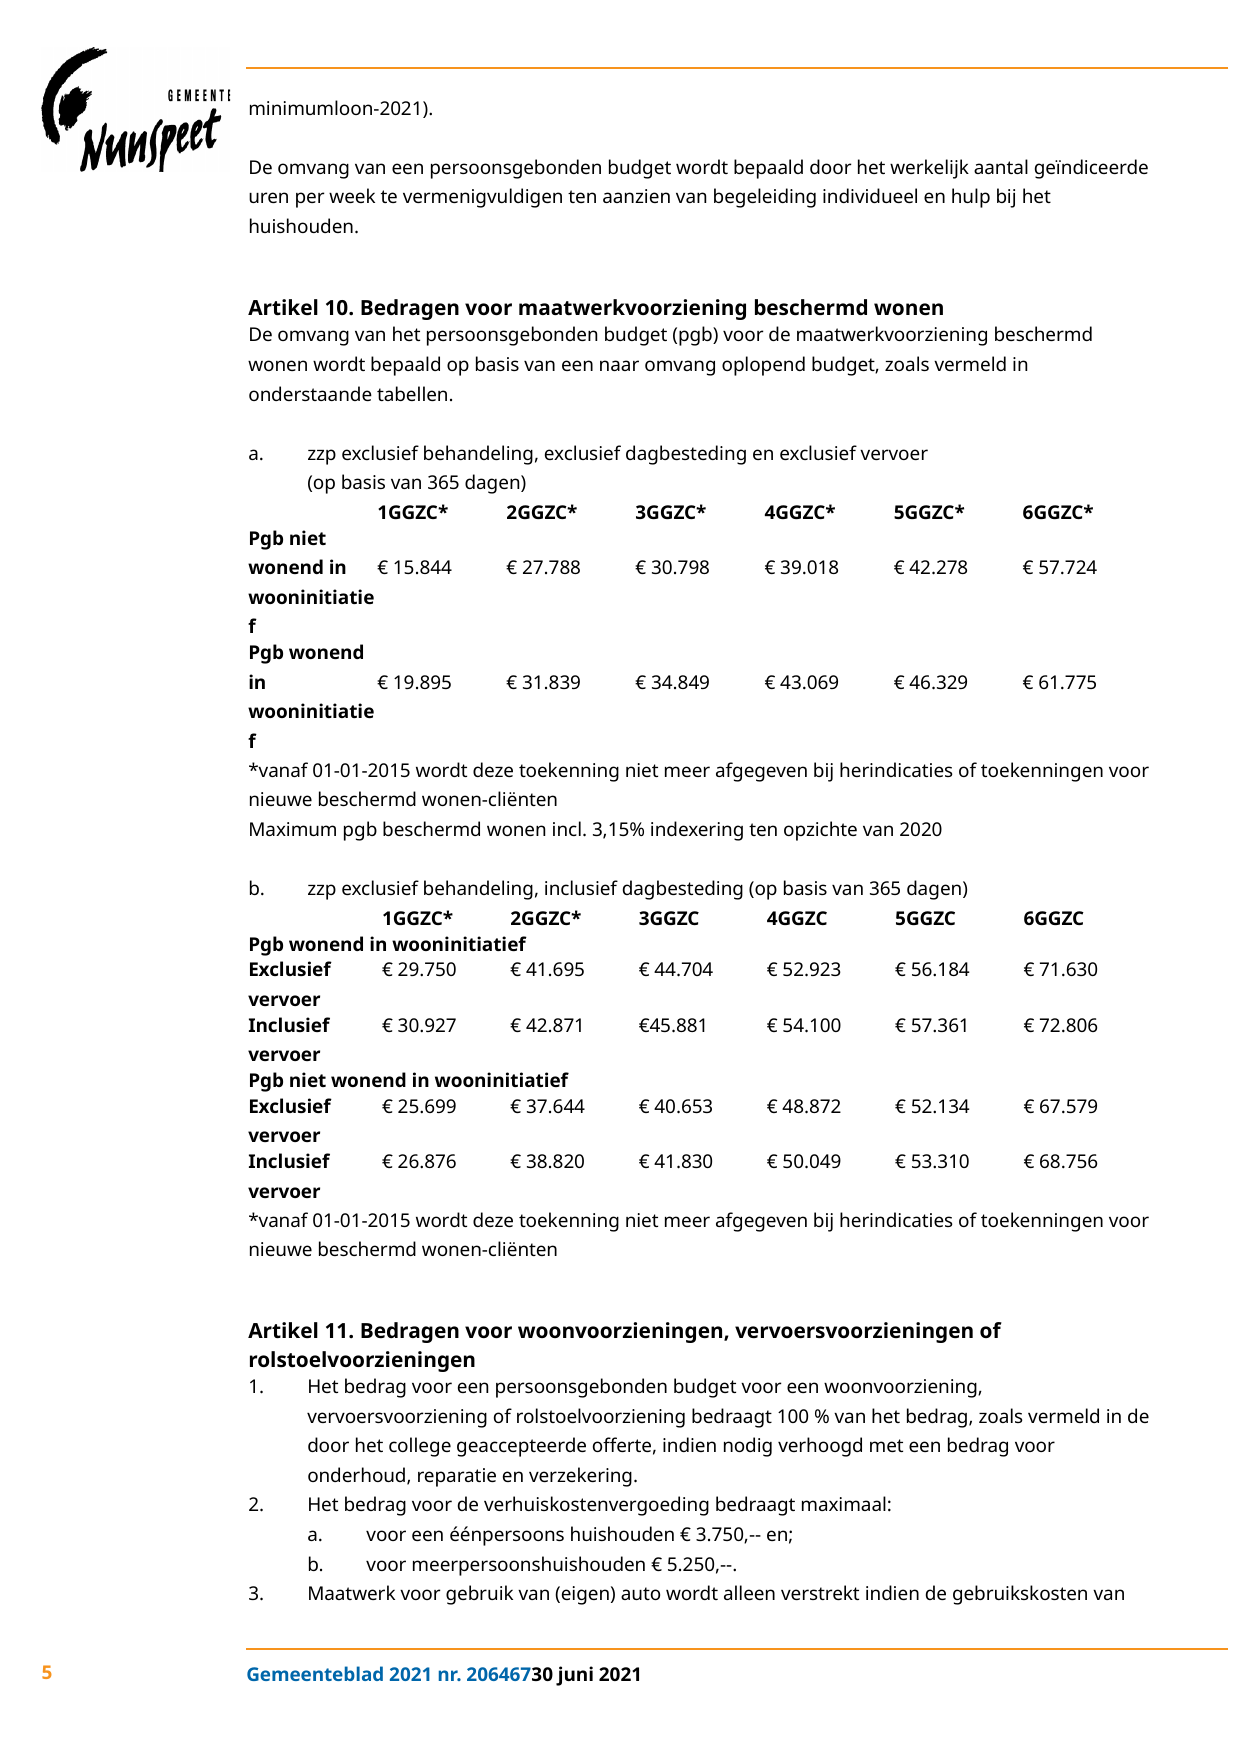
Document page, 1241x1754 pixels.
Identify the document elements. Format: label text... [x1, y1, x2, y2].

list zzp exclusief behandeling, inclusief dagbesteding (op basis van 365 dagen) [248, 875, 1152, 901]
text De omvang van het persoonsgebonden budget (pgb) voor de maatwerkvoorziening beschermd wonen wordt bepaald op basis van een naar omvang oplopend budget, zoals vermeld in onderstaande tabellen. [248, 322, 1152, 406]
list voor meerpersoonshuishouden € 5.250,--. [307, 1551, 1152, 1576]
table_cell € 44.704 [639, 957, 767, 1012]
table_cell € 41.830 [639, 1148, 767, 1203]
table_header 2GGZC* [506, 499, 635, 525]
table_header 1GGZC* [377, 499, 506, 525]
table_cell € 34.849 [635, 639, 764, 754]
text De omvang van een persoonsgebonden budget wordt bepaald door het werkelijk aantal geïndiceerde uren per week te vermenigvuldigen ten aanzien van begeleiding individueel en hulp bij het huishouden. [248, 154, 1152, 239]
table_cell € 42.278 [894, 525, 1022, 639]
list Maatwerk voor gebruik van (eigen) auto wordt alleen verstrekt indien de gebruikskosten van [248, 1580, 1152, 1606]
table_cell € 57.724 [1023, 525, 1152, 639]
text *vanaf 01-01-2015 wordt deze toekenning niet meer afgegeven bij herindicaties of toekenningen voor nieuwe beschermd wonen-cliënten [248, 1207, 1152, 1262]
text Maximum pgb beschermd wonen incl. 3,15% indexering ten opzichte van 2020 [248, 816, 1152, 842]
table_cell € 37.644 [510, 1093, 638, 1148]
table_cell € 50.049 [767, 1148, 895, 1203]
table_header [248, 905, 382, 931]
table_header 3GGZC [639, 905, 767, 931]
text Artikel 11. Bedragen voor woonvoorzieningen, vervoersvoorzieningen of rolstoelvoorzieningen [248, 1316, 1152, 1373]
table_cell € 52.923 [767, 957, 895, 1012]
text Artikel 10. Bedragen voor maatwerkvoorziening beschermd wonen [248, 293, 1152, 322]
picture [41, 47, 231, 172]
table_header 4GGZC [767, 905, 895, 931]
table_header [248, 499, 377, 525]
table_cell € 61.775 [1023, 639, 1152, 754]
table_cell € 52.134 [895, 1093, 1023, 1148]
table_cell € 41.695 [510, 957, 638, 1012]
table_cell € 30.927 [382, 1012, 510, 1067]
table_cell Exclusief vervoer [248, 957, 382, 1012]
table_cell € 46.329 [894, 639, 1022, 754]
table_cell € 67.579 [1023, 1093, 1152, 1148]
list voor een éénpersoons huishouden € 3.750,-- en; [307, 1521, 1152, 1547]
table_cell € 26.876 [382, 1148, 510, 1203]
list zzp exclusief behandeling, exclusief dagbesteding en exclusief vervoer [248, 440, 1152, 466]
list Het bedrag voor een persoonsgebonden budget voor een woonvoorziening, vervoersvoorziening of rolstoelvoorziening bedraagt 100 % van het bedrag, zoals vermeld in de door het college geaccepteerde offerte, indien nodig verhoogd met een bedrag voor onderhoud, reparatie en verzekering. [248, 1373, 1152, 1488]
table_cell € 72.806 [1023, 1012, 1152, 1067]
table_cell € 19.895 [377, 639, 506, 754]
text minimumloon-2021). [248, 95, 1152, 121]
table_cell € 39.018 [764, 525, 893, 639]
table_cell Pgb niet wonend in wooninitiatief [248, 525, 377, 639]
table_header 6GGZC* [1023, 499, 1152, 525]
table_cell € 53.310 [895, 1148, 1023, 1203]
table_header 5GGZC* [894, 499, 1022, 525]
table_cell Inclusief vervoer [248, 1012, 382, 1067]
table_cell € 15.844 [377, 525, 506, 639]
table_cell Pgb wonend in wooninitiatief [248, 639, 377, 754]
table_header 5GGZC [895, 905, 1023, 931]
table_header 2GGZC* [510, 905, 638, 931]
table_cell € 40.653 [639, 1093, 767, 1148]
table_cell € 25.699 [382, 1093, 510, 1148]
table_cell € 30.798 [635, 525, 764, 639]
table_cell € 31.839 [506, 639, 635, 754]
list Het bedrag voor de verhuiskostenvergoeding bedraagt maximaal: [248, 1492, 1152, 1517]
table_cell € 29.750 [382, 957, 510, 1012]
table_cell € 56.184 [895, 957, 1023, 1012]
table_cell Exclusief vervoer [248, 1093, 382, 1148]
table_cell € 71.630 [1023, 957, 1152, 1012]
table_cell € 42.871 [510, 1012, 638, 1067]
table_cell €45.881 [639, 1012, 767, 1067]
table_cell Pgb niet wonend in wooninitiatief [248, 1067, 1152, 1093]
table_cell € 38.820 [510, 1148, 638, 1203]
list (op basis van 365 dagen) [248, 469, 1152, 495]
table_cell Inclusief vervoer [248, 1148, 382, 1203]
table_cell € 68.756 [1023, 1148, 1152, 1203]
table_cell € 27.788 [506, 525, 635, 639]
table_cell € 57.361 [895, 1012, 1023, 1067]
table_header 1GGZC* [382, 905, 510, 931]
table_cell € 54.100 [767, 1012, 895, 1067]
text *vanaf 01-01-2015 wordt deze toekenning niet meer afgegeven bij herindicaties of toekenningen voor nieuwe beschermd wonen-cliënten [248, 757, 1152, 812]
table_header 4GGZC* [764, 499, 893, 525]
table_cell € 48.872 [767, 1093, 895, 1148]
table_cell Pgb wonend in wooninitiatief [248, 931, 1152, 957]
table_cell € 43.069 [764, 639, 893, 754]
table_header 6GGZC [1023, 905, 1152, 931]
table_header 3GGZC* [635, 499, 764, 525]
